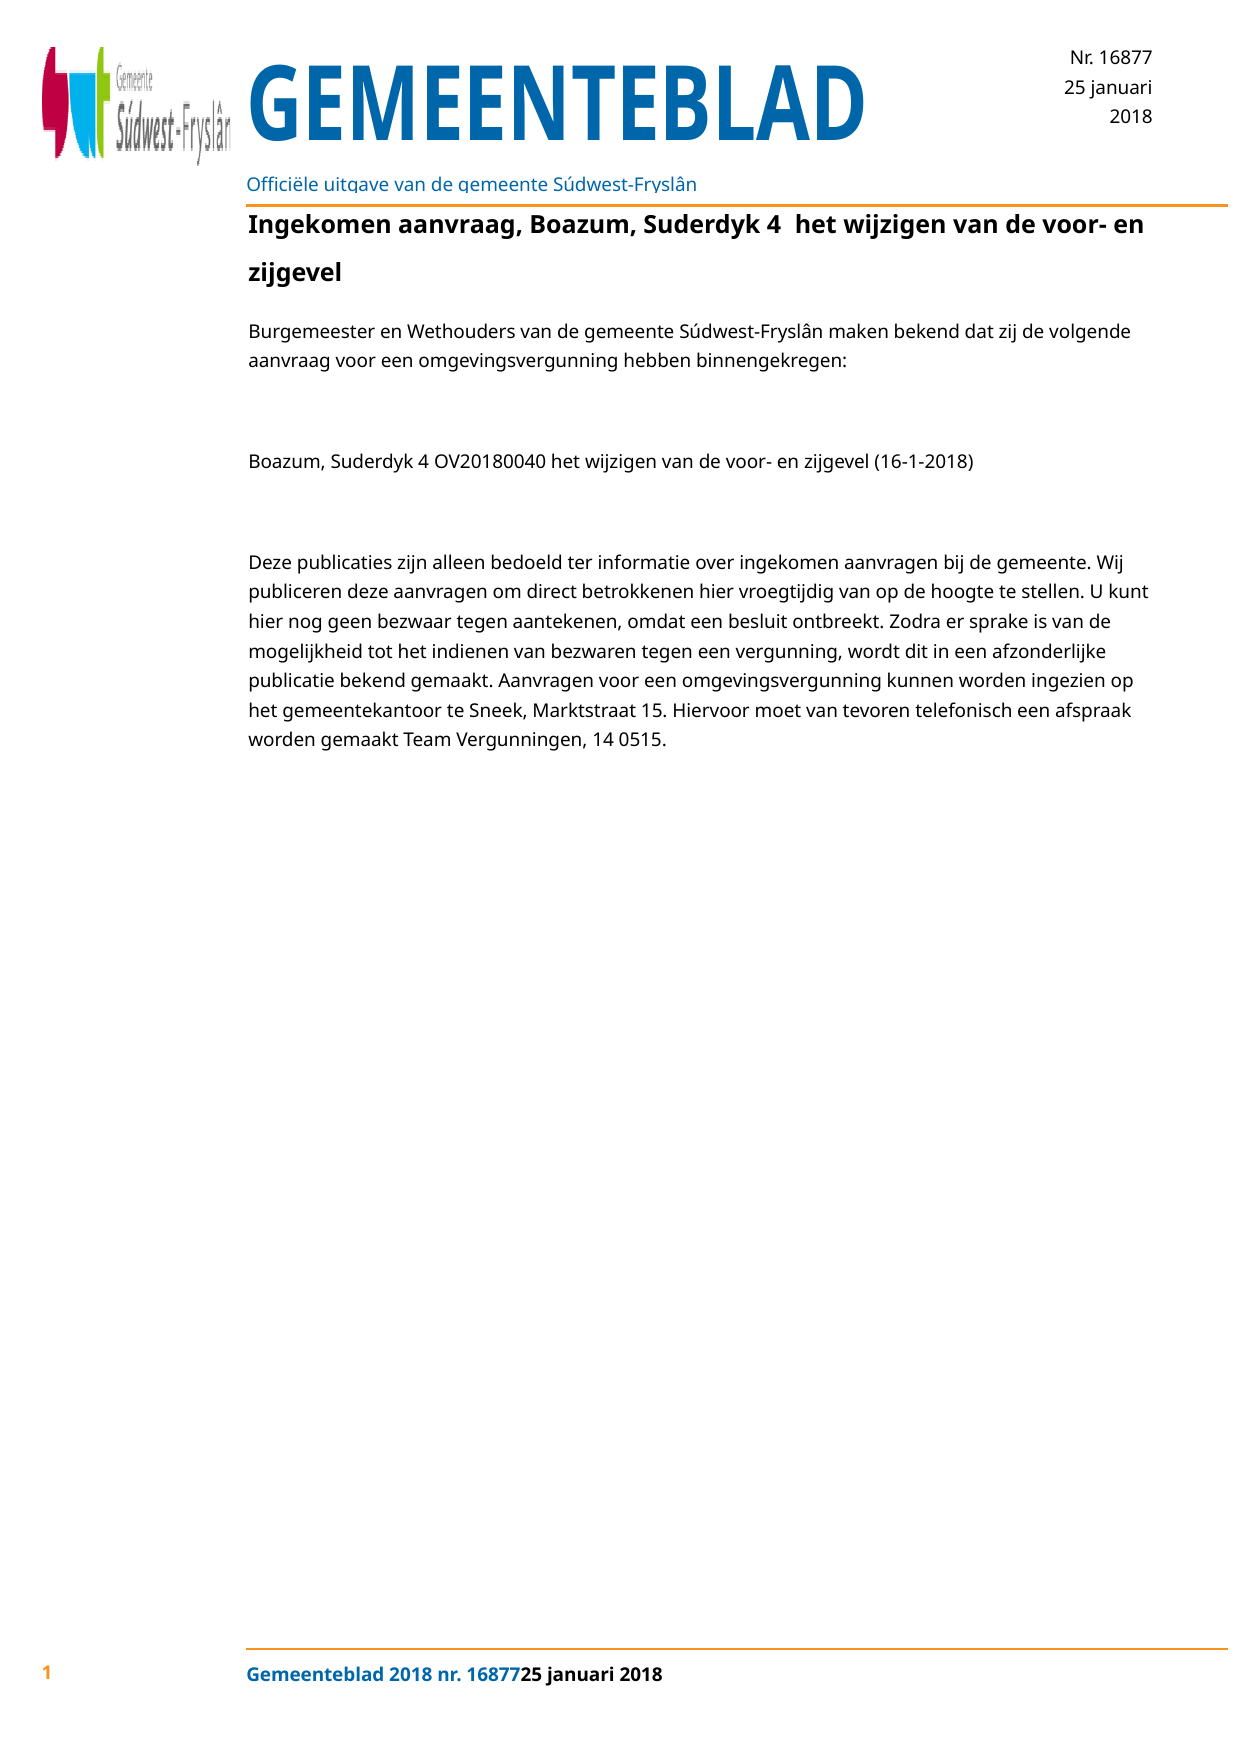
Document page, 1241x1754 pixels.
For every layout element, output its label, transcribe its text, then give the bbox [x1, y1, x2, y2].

text Boazum, Suderdyk 4 OV20180040 het wijzigen van de voor- en zijgevel (16-1-2018) [248, 448, 1152, 474]
text Ingekomen aanvraag, Boazum, Suderdyk 4 het wijzigen van de voor- en zijgevel [248, 207, 1152, 288]
text Deze publicaties zijn alleen bedoeld ter informatie over ingekomen aanvragen bij de gemeente. Wij publiceren deze aanvragen om direct betrokkenen hier vroegtijdig van op de hoogte te stellen. U kunt hier nog geen bezwaar tegen aantekenen, omdat een besluit ontbreekt. Zodra er sprake is van de mogelijkheid tot het indienen van bezwaren tegen een vergunning, wordt dit in een afzonderlijke publicatie bekend gemaakt. Aanvragen voor een omgevingsvergunning kunnen worden ingezien op het gemeentekantoor te Sneek, Marktstraat 15. Hiervoor moet van tevoren telefonisch een afspraak worden gemaakt Team Vergunningen, 14 0515. [248, 549, 1152, 752]
picture [41, 47, 231, 172]
text Burgemeester en Wethouders van de gemeente Súdwest-Fryslân maken bekend dat zij de volgende aanvraag voor een omgevingsvergunning hebben binnengekregen: [248, 318, 1152, 373]
